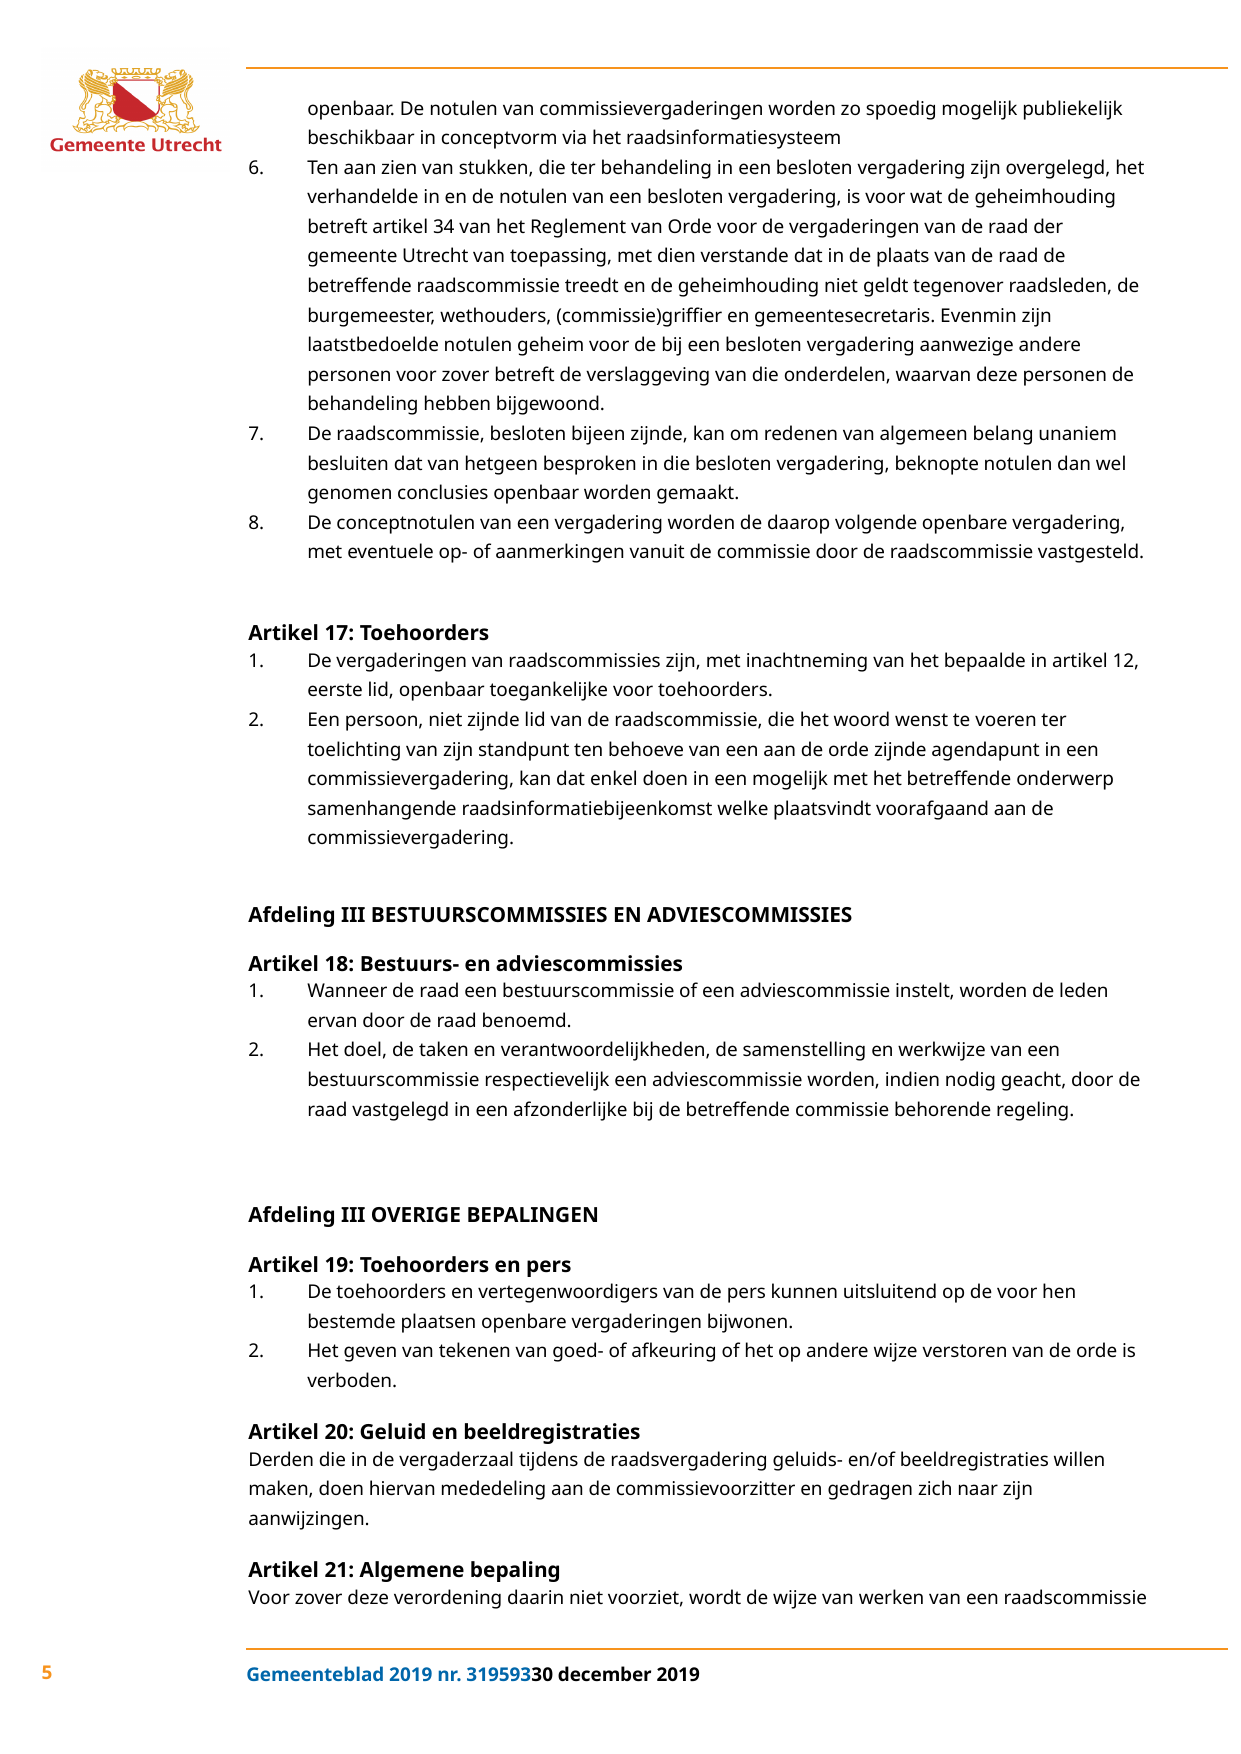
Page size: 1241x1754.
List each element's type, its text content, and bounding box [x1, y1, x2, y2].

list De raadscommissie, besloten bijeen zijnde, kan om redenen van algemeen belang unaniem besluiten dat van hetgeen besproken in die besloten vergadering, beknopte notulen dan wel genomen conclusies openbaar worden gemaakt. [248, 420, 1152, 505]
list Ten aan zien van stukken, die ter behandeling in een besloten vergadering zijn overgelegd, het verhandelde in en de notulen van een besloten vergadering, is voor wat de geheimhouding betreft artikel 34 van het Reglement van Orde voor de vergaderingen van de raad der gemeente Utrecht van toepassing, met dien verstande dat in de plaats van de raad de betreffende raadscommissie treedt en de geheimhouding niet geldt tegenover raadsleden, de burgemeester, wethouders, (commissie)griffier en gemeentesecretaris. Evenmin zijn laatstbedoelde notulen geheim voor de bij een besloten vergadering aanwezige andere personen voor zover betreft de verslaggeving van die onderdelen, waarvan deze personen de behandeling hebben bijgewoond. [248, 154, 1152, 416]
list De vergaderingen van raadscommissies zijn, met inachtneming van het bepaalde in artikel 12, eerste lid, openbaar toegankelijke voor toehoorders. [248, 647, 1152, 702]
list De conceptnotulen van een vergadering worden de daarop volgende openbare vergadering, met eventuele op- of aanmerkingen vanuit de commissie door de raadscommissie vastgesteld. [248, 509, 1152, 564]
text Voor zover deze verordening daarin niet voorziet, wordt de wijze van werken van een raadscommissie [248, 1584, 1152, 1609]
text Afdeling III OVERIGE BEPALINGEN [248, 1201, 1152, 1229]
list Het geven van tekenen van goed- of afkeuring of het op andere wijze verstoren van de orde is verboden. [248, 1337, 1152, 1393]
text Artikel 21: Algemene bepaling [248, 1555, 1152, 1584]
text Artikel 17: Toehoorders [248, 618, 1152, 647]
text Derden die in de vergaderzaal tijdens de raadsvergadering geluids- en/of beeldregistraties willen maken, doen hiervan mededeling aan de commissievoorzitter en gedragen zich naar zijn aanwijzingen. [248, 1446, 1152, 1531]
list Wanneer de raad een bestuurscommissie of een adviescommissie instelt, worden de leden ervan door de raad benoemd. [248, 977, 1152, 1033]
list Het doel, de taken en verantwoordelijkheden, de samenstelling en werkwijze van een bestuurscommissie respectievelijk een adviescommissie worden, indien nodig geacht, door de raad vastgelegd in een afzonderlijke bij de betreffende commissie behorende regeling. [248, 1037, 1152, 1121]
text Afdeling III BESTUURSCOMMISSIES EN ADVIESCOMMISSIES [248, 900, 1152, 928]
text Artikel 19: Toehoorders en pers [248, 1250, 1152, 1278]
list Een persoon, niet zijnde lid van de raadscommissie, die het woord wenst te voeren ter toelichting van zijn standpunt ten behoeve van een aan de orde zijnde agendapunt in een commissievergadering, kan dat enkel doen in een mogelijk met het betreffende onderwerp samenhangende raadsinformatiebijeenkomst welke plaatsvindt voorafgaand aan de commissievergadering. [248, 706, 1152, 850]
picture [41, 47, 231, 172]
text Artikel 18: Bestuurs- en adviescommissies [248, 949, 1152, 977]
list openbaar. De notulen van commissievergaderingen worden zo spoedig mogelijk publiekelijk beschikbaar in conceptvorm via het raadsinformatiesysteem [248, 95, 1152, 150]
list De toehoorders en vertegenwoordigers van de pers kunnen uitsluitend op de voor hen bestemde plaatsen openbare vergaderingen bijwonen. [248, 1278, 1152, 1333]
text Artikel 20: Geluid en beeldregistraties [248, 1417, 1152, 1446]
